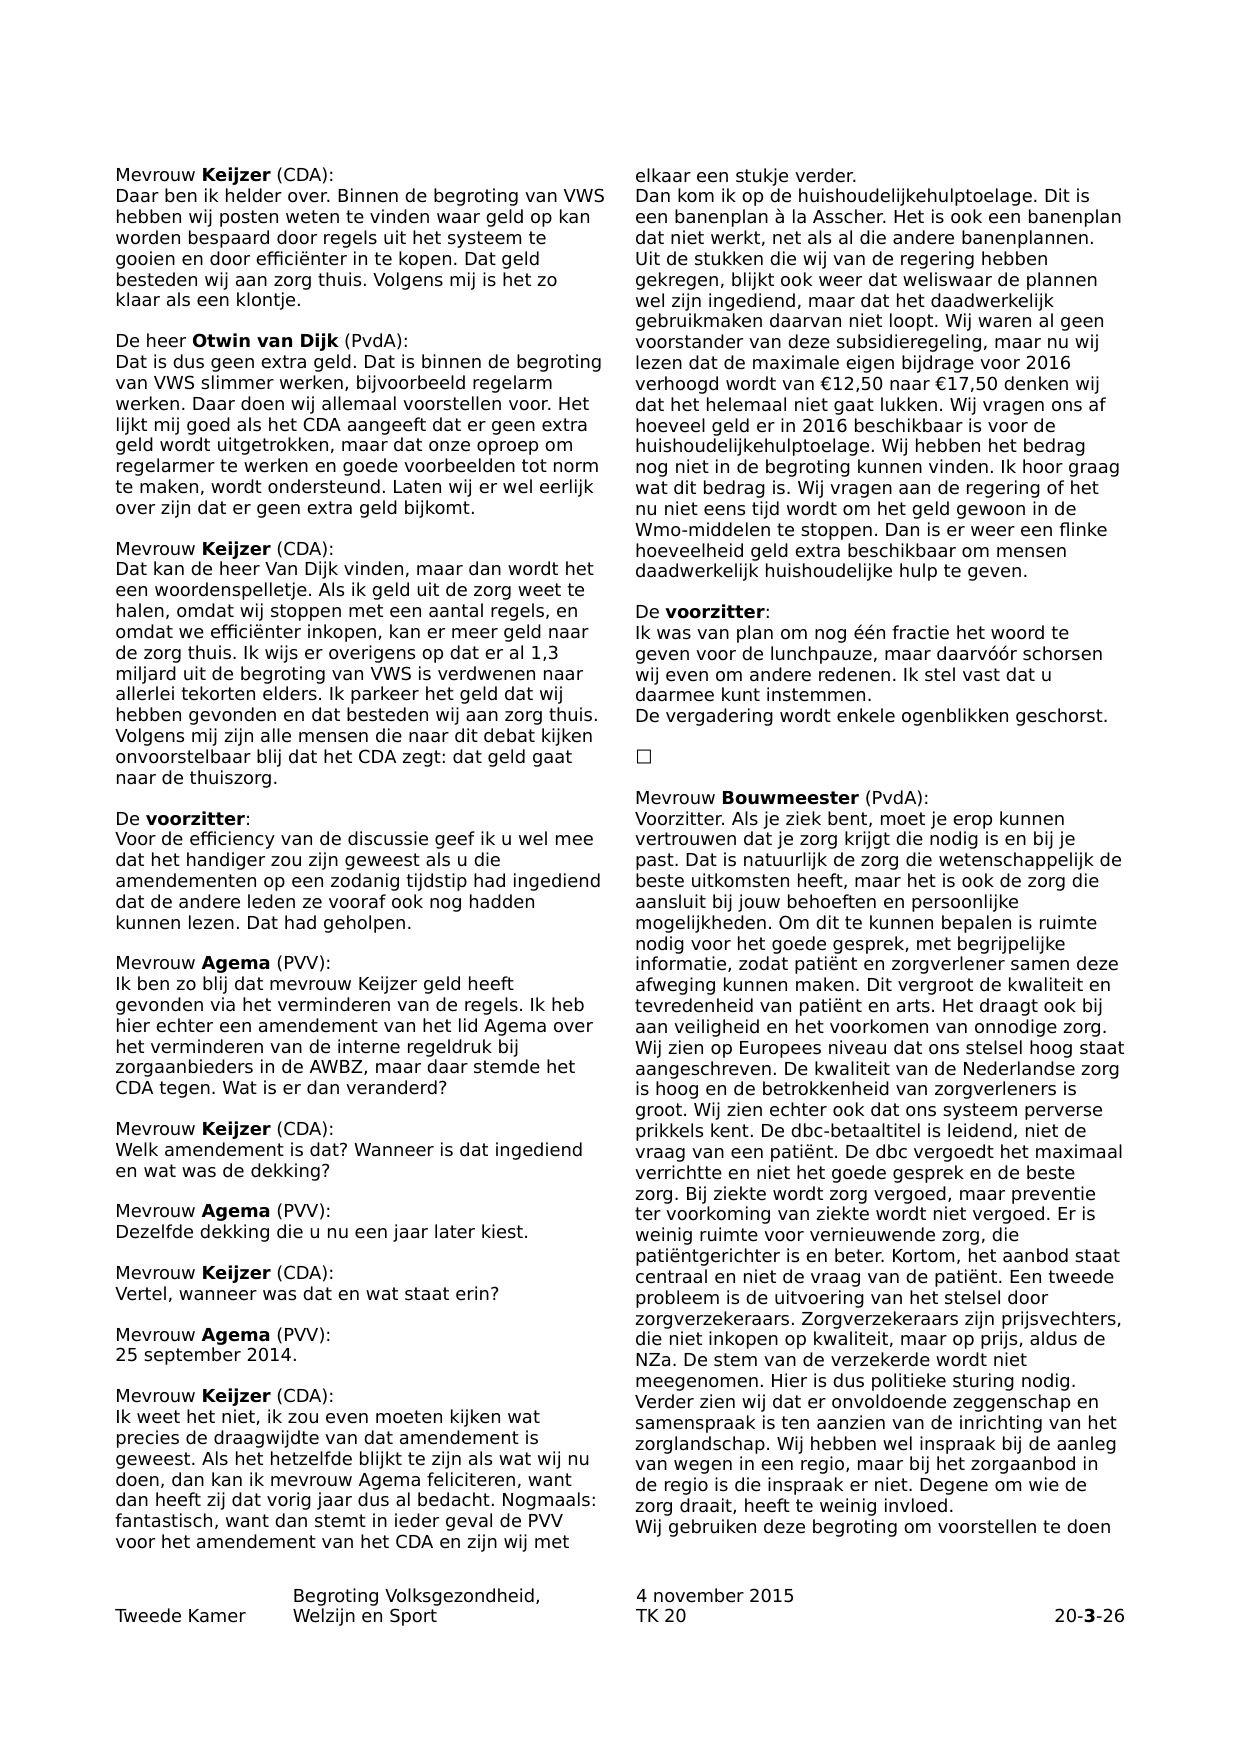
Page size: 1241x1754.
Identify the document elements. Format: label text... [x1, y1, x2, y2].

text Ik weet het niet, ik zou even moeten kijken wat precies de draagwijdte van dat amendement is geweest. Als het hetzelfde blijkt te zijn als wat wij nu doen, dan kan ik mevrouw Agema feliciteren, want dan heeft zij dat vorig jaar dus al bedacht. Nogmaals: fantastisch, want dan stemt in ieder geval de PVV voor het amendement van het CDA en zijn wij met [115, 1407, 605, 1553]
text De heer Otwin van Dijk (PvdA): [115, 331, 605, 352]
text Mevrouw Bouwmeester (PvdA): [635, 788, 1125, 808]
text Wij gebruiken deze begroting om voorstellen te doen [635, 1517, 1125, 1537]
text Dat kan de heer Van Dijk vinden, maar dan wordt het een woordenspelletje. Als ik geld uit de zorg weet te halen, omdat wij stoppen met een aantal regels, en omdat we efficiënter inkopen, kan er meer geld naar de zorg thuis. Ik wijs er overigens op dat er al 1,3 miljard uit de begroting van VWS is verdwenen naar allerlei tekorten elders. Ik parkeer het geld dat wij hebben gevonden en dat besteden wij aan zorg thuis. Volgens mij zijn alle mensen die naar dit debat kijken onvoorstelbaar blij dat het CDA zegt: dat geld gaat naar de thuiszorg. [115, 559, 605, 788]
text Vertel, wanneer was dat en wat staat erin? [115, 1284, 605, 1304]
text Voorzitter. Als je ziek bent, moet je erop kunnen vertrouwen dat je zorg krijgt die nodig is en bij je past. Dat is natuurlijk de zorg die wetenschappelijk de beste uitkomsten heeft, maar het is ook de zorg die aansluit bij jouw behoeften en persoonlijke mogelijkheden. Om dit te kunnen bepalen is ruimte nodig voor het goede gesprek, met begrijpelijke informatie, zodat patiënt en zorgverlener samen deze afweging kunnen maken. Dit vergroot de kwaliteit en tevredenheid van patiënt en arts. Het draagt ook bij aan veiligheid en het voorkomen van onnodige zorg. [635, 808, 1125, 1037]
text ⬜ [635, 747, 1125, 768]
text Dat is dus geen extra geld. Dat is binnen de begroting van VWS slimmer werken, bijvoorbeeld regelarm werken. Daar doen wij allemaal voorstellen voor. Het lijkt mij goed als het CDA aangeeft dat er geen extra geld wordt uitgetrokken, maar dat onze oproep om regelarmer te werken en goede voorbeelden tot norm te maken, wordt ondersteund. Laten wij er wel eerlijk over zijn dat er geen extra geld bijkomt. [115, 352, 605, 518]
text Mevrouw Keijzer (CDA): [115, 1386, 605, 1407]
text Mevrouw Keijzer (CDA): [115, 1119, 605, 1140]
text Dan kom ik op de huishoudelijkehulptoelage. Dit is een banenplan à la Asscher. Het is ook een banenplan dat niet werkt, net als al die andere banenplannen. Uit de stukken die wij van de regering hebben gekregen, blijkt ook weer dat weliswaar de plannen wel zijn ingediend, maar dat het daadwerkelijk gebruikmaken daarvan niet loopt. Wij waren al geen voorstander van deze subsidieregeling, maar nu wij lezen dat de maximale eigen bijdrage voor 2016 verhoogd wordt van €12,50 naar €17,50 denken wij dat het helemaal niet gaat lukken. Wij vragen ons af hoeveel geld er in 2016 beschikbaar is voor de huishoudelijkehulptoelage. Wij hebben het bedrag nog niet in de begroting kunnen vinden. Ik hoor graag wat dit bedrag is. Wij vragen aan de regering of het nu niet eens tijd wordt om het geld gewoon in de Wmo-middelen te stoppen. Dan is er weer een flinke hoeveelheid geld extra beschikbaar om mensen daadwerkelijk huishoudelijke hulp te geven. [635, 186, 1125, 582]
text De vergadering wordt enkele ogenblikken geschorst. [635, 706, 1125, 727]
text Mevrouw Agema (PVV): [115, 1201, 605, 1222]
text De voorzitter: [115, 808, 605, 829]
text Voor de efficiency van de discussie geef ik u wel mee dat het handiger zou zijn geweest als u die amendementen op een zodanig tijdstip had ingediend dat de andere leden ze vooraf ook nog hadden kunnen lezen. Dat had geholpen. [115, 829, 605, 933]
text Wij zien op Europees niveau dat ons stelsel hoog staat aangeschreven. De kwaliteit van de Nederlandse zorg is hoog en de betrokkenheid van zorgverleners is groot. Wij zien echter ook dat ons systeem perverse prikkels kent. De dbc-betaaltitel is leidend, niet de vraag van een patiënt. De dbc vergoedt het maximaal verrichtte en niet het goede gesprek en de beste zorg. Bij ziekte wordt zorg vergoed, maar preventie ter voorkoming van ziekte wordt niet vergoed. Er is weinig ruimte voor vernieuwende zorg, die patiëntgerichter is en beter. Kortom, het aanbod staat centraal en niet de vraag van de patiënt. Een tweede probleem is de uitvoering van het stelsel door zorgverzekeraars. Zorgverzekeraars zijn prijsvechters, die niet inkopen op kwaliteit, maar op prijs, aldus de NZa. De stem van de verzekerde wordt niet meegenomen. Hier is dus politieke sturing nodig. Verder zien wij dat er onvoldoende zeggenschap en samenspraak is ten aanzien van de inrichting van het zorglandschap. Wij hebben wel inspraak bij de aanleg van wegen in een regio, maar bij het zorgaanbod in de regio is die inspraak er niet. Degene om wie de zorg draait, heeft te weinig invloed. [635, 1037, 1125, 1517]
text Daar ben ik helder over. Binnen de begroting van VWS hebben wij posten weten te vinden waar geld op kan worden bespaard door regels uit het systeem te gooien en door efficiënter in te kopen. Dat geld besteden wij aan zorg thuis. Volgens mij is het zo klaar als een klontje. [115, 186, 605, 311]
text De voorzitter: [635, 602, 1125, 623]
text Mevrouw Keijzer (CDA): [115, 538, 605, 559]
text Mevrouw Agema (PVV): [115, 953, 605, 974]
text Ik ben zo blij dat mevrouw Keijzer geld heeft gevonden via het verminderen van de regels. Ik heb hier echter een amendement van het lid Agema over het verminderen van de interne regeldruk bij zorgaanbieders in de AWBZ, maar daar stemde het CDA tegen. Wat is er dan veranderd? [115, 974, 605, 1099]
text Welk amendement is dat? Wanneer is dat ingediend en wat was de dekking? [115, 1140, 605, 1181]
text Ik was van plan om nog één fractie het woord te geven voor de lunchpauze, maar daarvóór schorsen wij even om andere redenen. Ik stel vast dat u daarmee kunt instemmen. [635, 623, 1125, 706]
text elkaar een stukje verder. [635, 165, 1125, 186]
text Dezelfde dekking die u nu een jaar later kiest. [115, 1222, 605, 1243]
text Mevrouw Agema (PVV): [115, 1324, 605, 1345]
text 25 september 2014. [115, 1345, 605, 1366]
text Mevrouw Keijzer (CDA): [115, 1263, 605, 1284]
text Mevrouw Keijzer (CDA): [115, 165, 605, 186]
